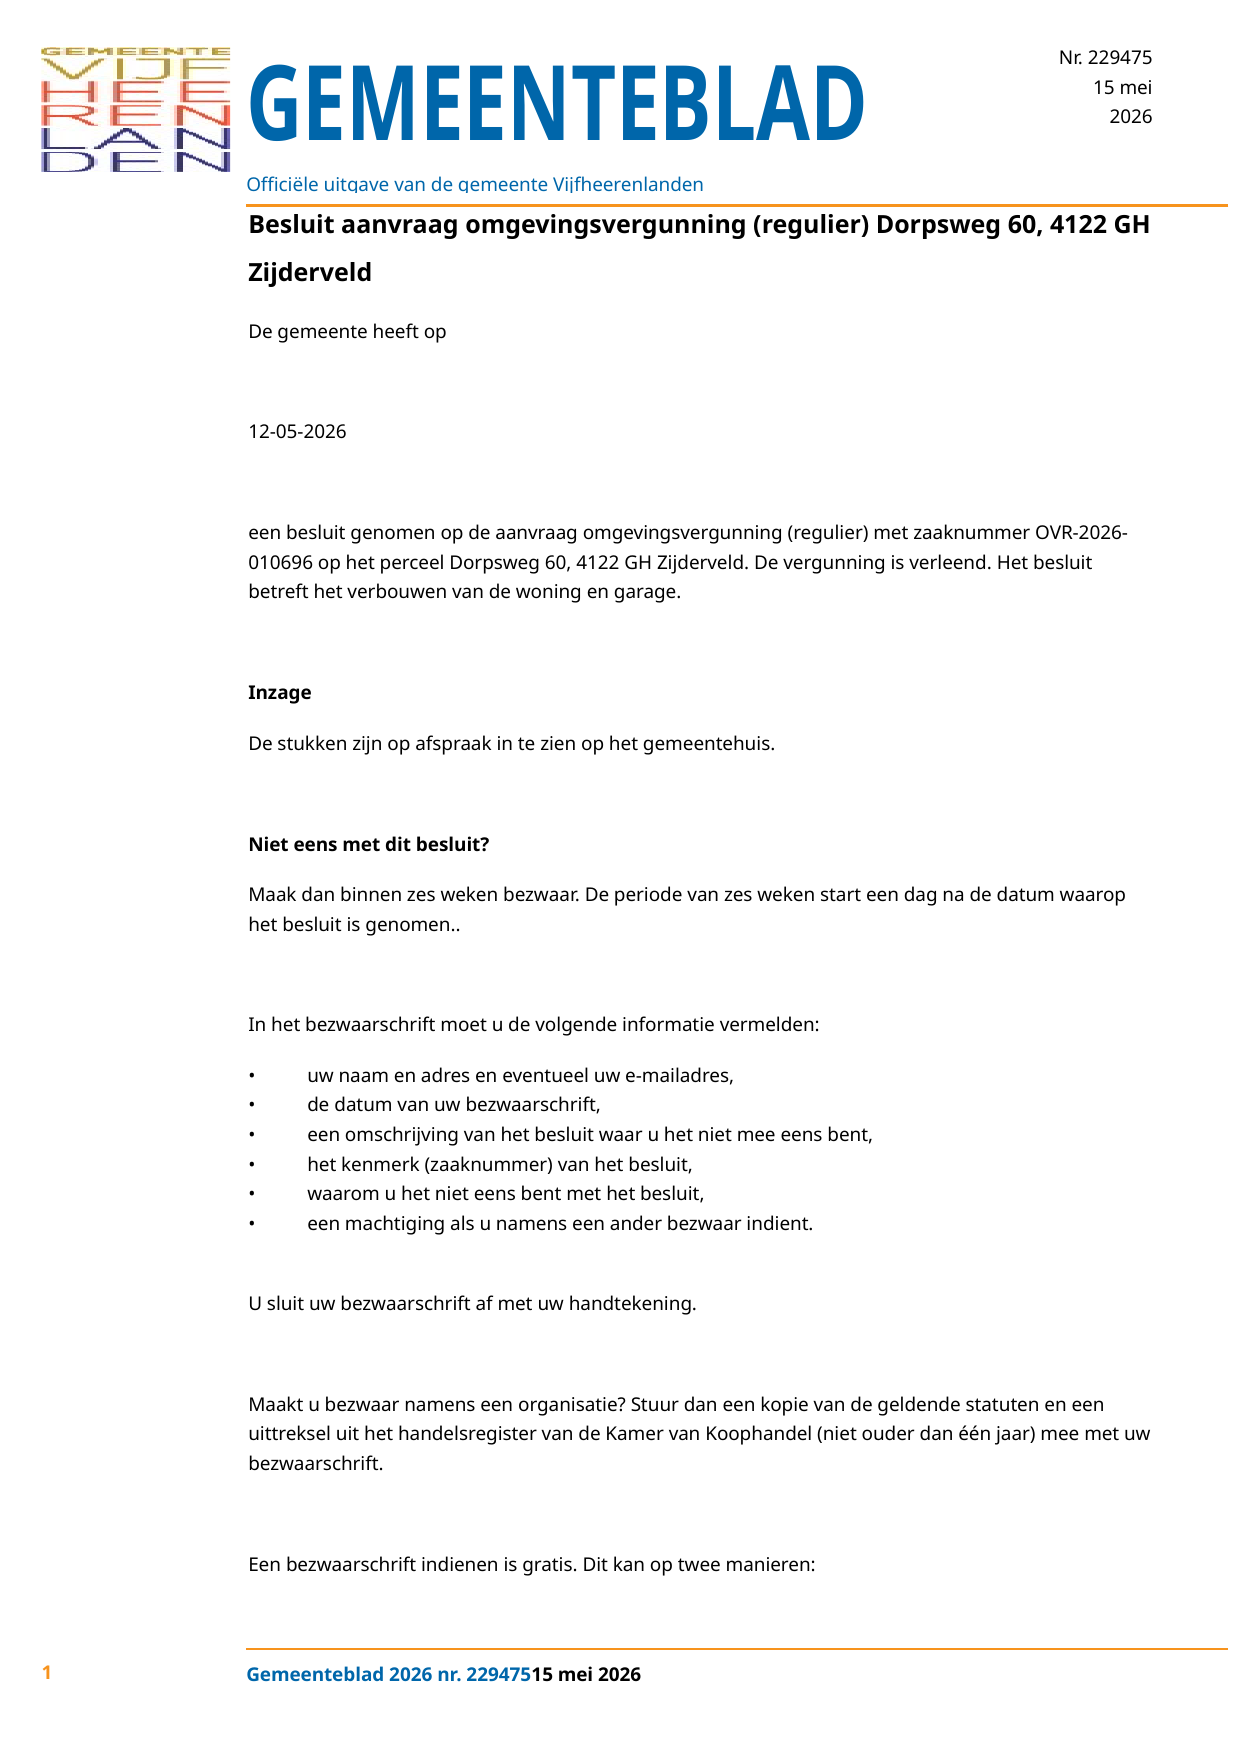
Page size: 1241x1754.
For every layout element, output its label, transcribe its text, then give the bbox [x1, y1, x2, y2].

list een omschrijving van het besluit waar u het niet mee eens bent, [248, 1121, 1152, 1147]
text De stukken zijn op afspraak in te zien op het gemeentehuis. [248, 730, 1152, 756]
text Maakt u bezwaar namens een organisatie? Stuur dan een kopie van de geldende statuten en een uittreksel uit het handelsregister van de Kamer van Koophandel (niet ouder dan één jaar) mee met uw bezwaarschrift. [248, 1391, 1152, 1476]
text Maak dan binnen zes weken bezwaar. De periode van zes weken start een dag na de datum waarop het besluit is genomen.. [248, 881, 1152, 937]
text De gemeente heeft op [248, 318, 1152, 344]
text In het bezwaarschrift moet u de volgende informatie vermelden: [248, 1012, 1152, 1037]
text U sluit uw bezwaarschrift af met uw handtekening. [248, 1290, 1152, 1316]
text Inzage [248, 679, 1152, 705]
text Niet eens met dit besluit? [248, 831, 1152, 857]
text een besluit genomen op de aanvraag omgevingsvergunning (regulier) met zaaknummer OVR-2026-010696 op het perceel Dorpsweg 60, 4122 GH Zijderveld. De vergunning is verleend. Het besluit betreft het verbouwen van de woning en garage. [248, 519, 1152, 604]
list waarom u het niet eens bent met het besluit, [248, 1180, 1152, 1206]
list uw naam en adres en eventueel uw e-mailadres, [248, 1062, 1152, 1088]
list de datum van uw bezwaarschrift, [248, 1092, 1152, 1117]
text 12-05-2026 [248, 419, 1152, 444]
picture [41, 47, 231, 172]
list het kenmerk (zaaknummer) van het besluit, [248, 1151, 1152, 1177]
text Een bezwaarschrift indienen is gratis. Dit kan op twee manieren: [248, 1551, 1152, 1577]
text Besluit aanvraag omgevingsvergunning (regulier) Dorpsweg 60, 4122 GH Zijderveld [248, 207, 1152, 288]
list een machtiging als u namens een ander bezwaar indient. [248, 1210, 1152, 1236]
